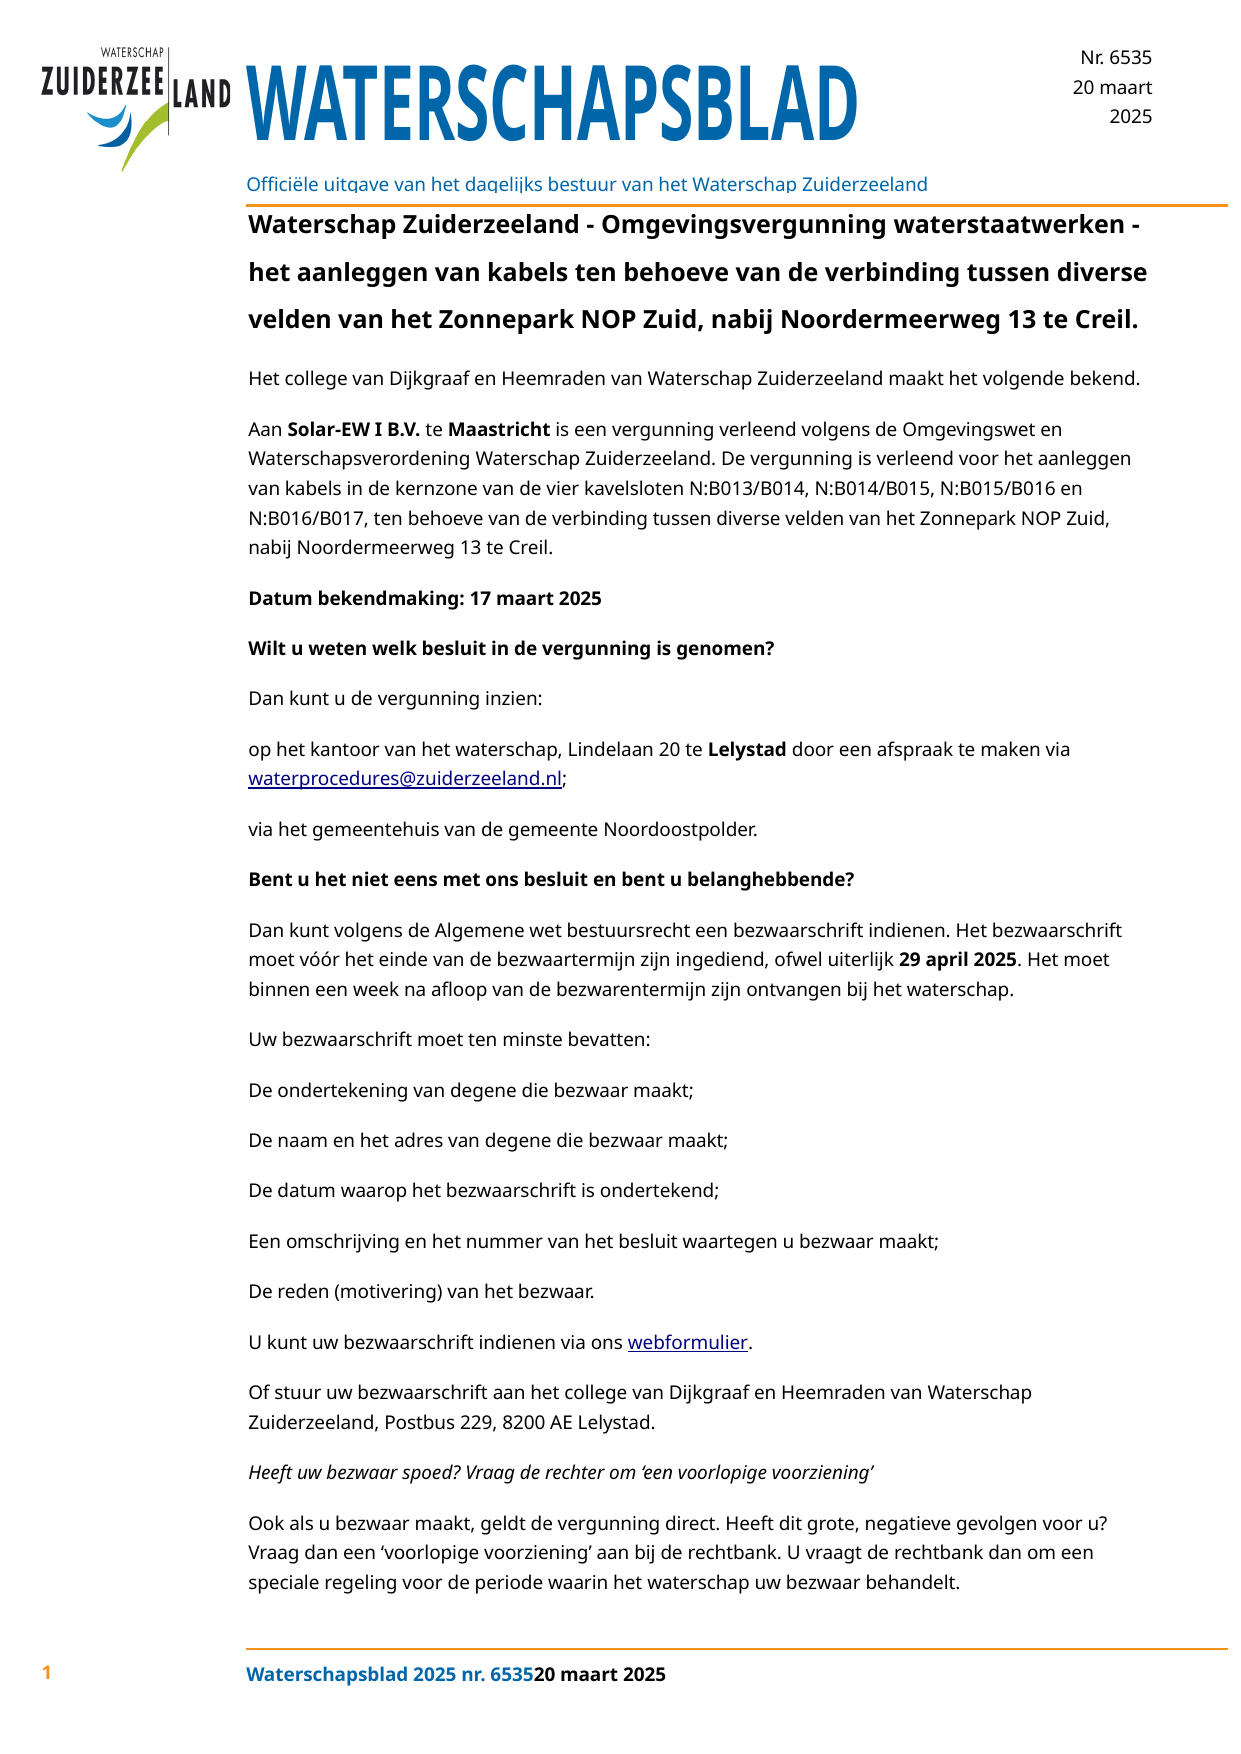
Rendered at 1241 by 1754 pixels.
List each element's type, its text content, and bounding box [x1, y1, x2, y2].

text Datum bekendmaking: 17 maart 2025 [248, 585, 1152, 610]
text Waterschap Zuiderzeeland - Omgevingsvergunning waterstaatwerken - het aanleggen van kabels ten behoeve van de verbinding tussen diverse velden van het Zonnepark NOP Zuid, nabij Noordermeerweg 13 te Creil. [248, 207, 1152, 336]
text De naam en het adres van degene die bezwaar maakt; [248, 1127, 1152, 1153]
text Uw bezwaarschrift moet ten minste bevatten: [248, 1026, 1152, 1052]
text Wilt u weten welk besluit in de vergunning is genomen? [248, 635, 1152, 661]
text Bent u het niet eens met ons besluit en bent u belanghebbende? [248, 866, 1152, 892]
text via het gemeentehuis van de gemeente Noordoostpolder. [248, 816, 1152, 842]
text Dan kunt u de vergunning inzien: [248, 686, 1152, 711]
text op het kantoor van het waterschap, Lindelaan 20 te Lelystad door een afspraak te maken via waterprocedures@zuiderzeeland.nl; [248, 736, 1152, 791]
text De datum waarop het bezwaarschrift is ondertekend; [248, 1178, 1152, 1203]
picture [41, 47, 231, 172]
text Dan kunt volgens de Algemene wet bestuursrecht een bezwaarschrift indienen. Het bezwaarschrift moet vóór het einde van de bezwaartermijn zijn ingediend, ofwel uiterlijk 29 april 2025. Het moet binnen een week na afloop van de bezwarentermijn zijn ontvangen bij het waterschap. [248, 917, 1152, 1002]
text Heeft uw bezwaar spoed? Vraag de rechter om ‘een voorlopige voorziening’ [248, 1459, 1152, 1485]
text Het college van Dijkgraaf en Heemraden van Waterschap Zuiderzeeland maakt het volgende bekend. [248, 366, 1152, 391]
text Ook als u bezwaar maakt, geldt de vergunning direct. Heeft dit grote, negatieve gevolgen voor u? Vraag dan een ‘voorlopige voorziening’ aan bij de rechtbank. U vraagt de rechtbank dan om een speciale regeling voor de periode waarin het waterschap uw bezwaar behandelt. [248, 1510, 1152, 1594]
text U kunt uw bezwaarschrift indienen via ons webformulier. [248, 1329, 1152, 1354]
text Of stuur uw bezwaarschrift aan het college van Dijkgraaf en Heemraden van Waterschap Zuiderzeeland, Postbus 229, 8200 AE Lelystad. [248, 1379, 1152, 1434]
text De ondertekening van degene die bezwaar maakt; [248, 1077, 1152, 1102]
text Aan Solar-EW I B.V. te Maastricht is een vergunning verleend volgens de Omgevingswet en Waterschapsverordening Waterschap Zuiderzeeland. De vergunning is verleend voor het aanleggen van kabels in de kernzone van de vier kavelsloten N:B013/B014, N:B014/B015, N:B015/B016 en N:B016/B017, ten behoeve van de verbinding tussen diverse velden van het Zonnepark NOP Zuid, nabij Noordermeerweg 13 te Creil. [248, 416, 1152, 560]
text Een omschrijving en het nummer van het besluit waartegen u bezwaar maakt; [248, 1228, 1152, 1254]
text De reden (motivering) van het bezwaar. [248, 1278, 1152, 1304]
